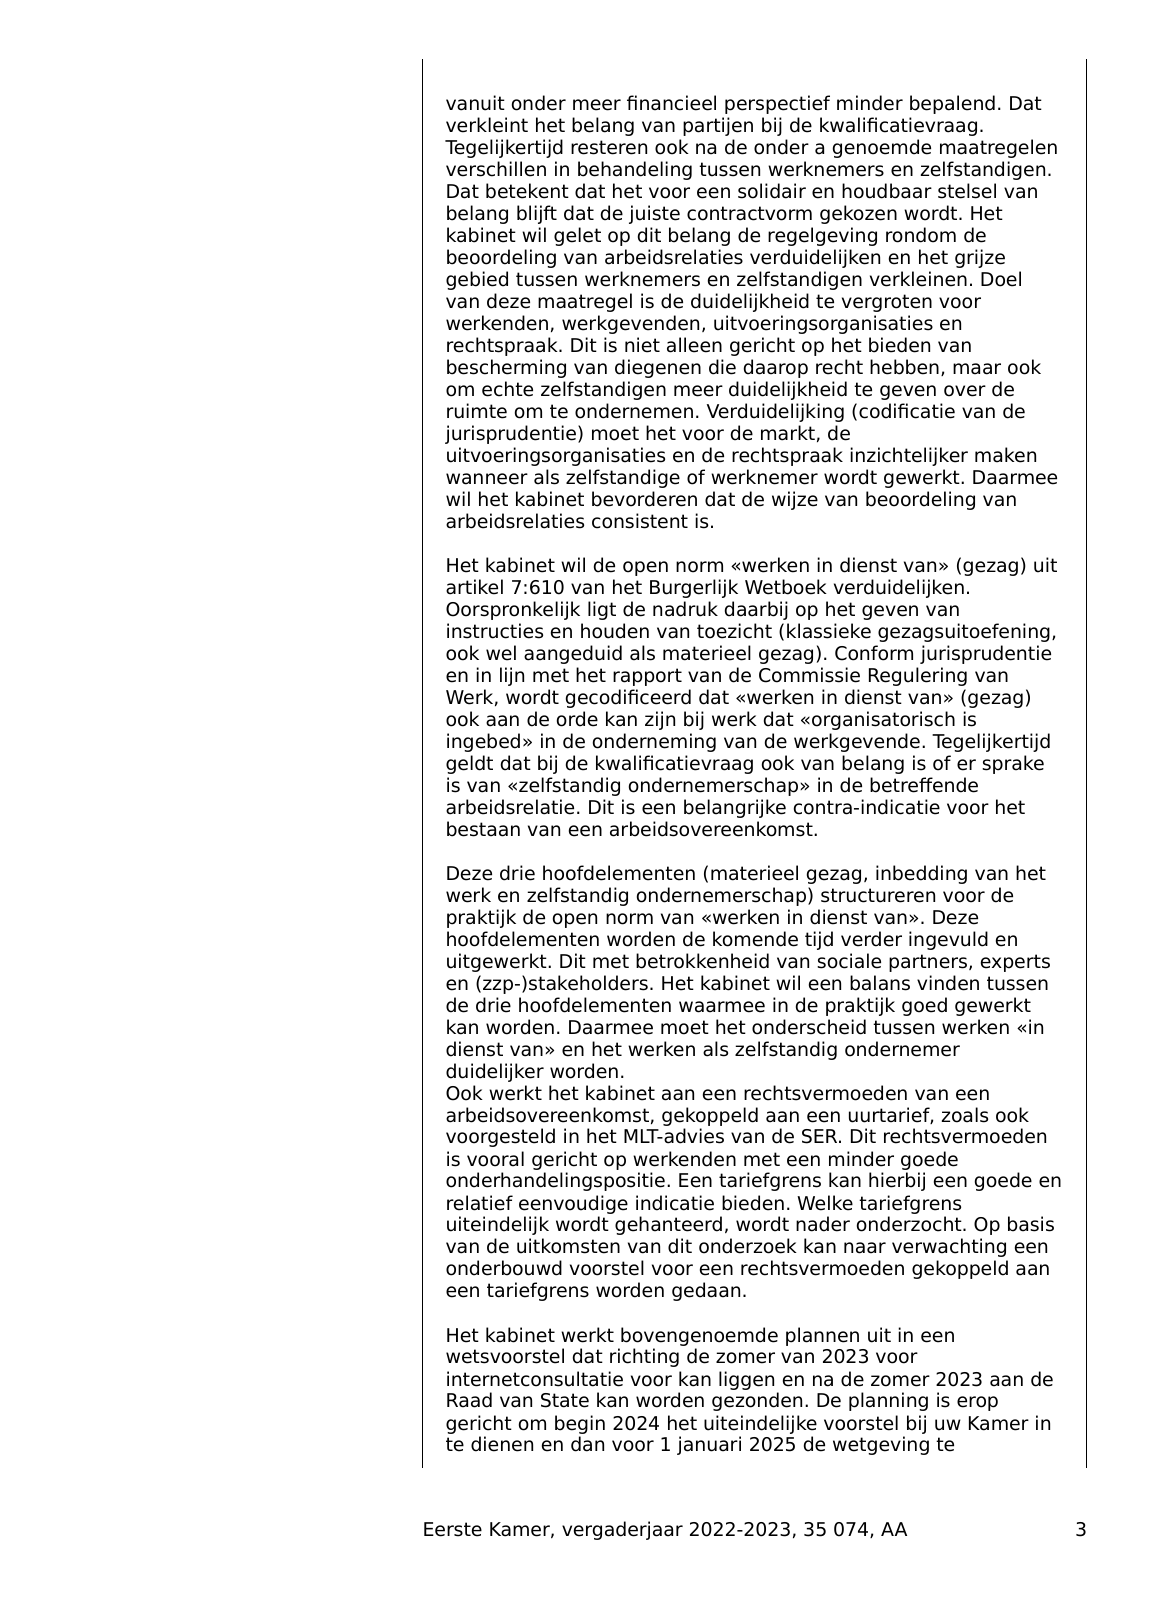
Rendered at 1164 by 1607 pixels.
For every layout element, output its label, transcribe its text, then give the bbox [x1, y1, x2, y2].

table_header vanuit onder meer financieel perspectief minder bepalend. Dat verkleint het belang van partijen bij de kwalificatievraag. Tegelijkertijd resteren ook na de onder a genoemde maatregelen verschillen in behandeling tussen werknemers en zelfstandigen. Dat betekent dat het voor een solidair en houdbaar stelsel van belang blijft dat de juiste contractvorm gekozen wordt. Het kabinet wil gelet op dit belang de regelgeving rondom de beoordeling van arbeidsrelaties verduidelijken en het grijze gebied tussen werknemers en zelfstandigen verkleinen. Doel van deze maatregel is de duidelijkheid te vergroten voor werkenden, werkgevenden, uitvoeringsorganisaties en rechtspraak. Dit is niet alleen gericht op het bieden van bescherming van diegenen die daarop recht hebben, maar ook om echte zelfstandigen meer duidelijkheid te geven over de ruimte om te ondernemen. Verduidelijking (codificatie van de jurisprudentie) moet het voor de markt, de uitvoeringsorganisaties en de rechtspraak inzichtelijker maken wanneer als zelfstandige of werknemer wordt gewerkt. Daarmee wil het kabinet bevorderen dat de wijze van beoordeling van arbeidsrelaties consistent is. Het kabinet wil de open norm «werken in dienst van» (gezag) uit artikel 7:610 van het Burgerlijk Wetboek verduidelijken. Oorspronkelijk ligt de nadruk daarbij op het geven van instructies en houden van toezicht (klassieke gezagsuitoefening, ook wel aangeduid als materieel gezag). Conform jurisprudentie en in lijn met het rapport van de Commissie Regulering van Werk, wordt gecodificeerd dat «werken in dienst van» (gezag) ook aan de orde kan zijn bij werk dat «organisatorisch is ingebed» in de onderneming van de werkgevende. Tegelijkertijd geldt dat bij de kwalificatievraag ook van belang is of er sprake is van «zelfstandig ondernemerschap» in de betreffende arbeidsrelatie. Dit is een belangrijke contra-indicatie voor het bestaan van een arbeidsovereenkomst. Deze drie hoofdelementen (materieel gezag, inbedding van het werk en zelfstandig ondernemerschap) structureren voor de praktijk de open norm van «werken in dienst van». Deze hoofdelementen worden de komende tijd verder ingevuld en uitgewerkt. Dit met betrokkenheid van sociale partners, experts en (zzp-)stakeholders. Het kabinet wil een balans vinden tussen de drie hoofdelementen waarmee in de praktijk goed gewerkt kan worden. Daarmee moet het onderscheid tussen werken «in dienst van» en het werken als zelfstandig ondernemer duidelijker worden. Ook werkt het kabinet aan een rechtsvermoeden van een arbeidsovereenkomst, gekoppeld aan een uurtarief, zoals ook voorgesteld in het MLT-advies van de SER. Dit rechtsvermoeden is vooral gericht op werkenden met een minder goede onderhandelingspositie. Een tariefgrens kan hierbij een goede en relatief eenvoudige indicatie bieden. Welke tariefgrens uiteindelijk wordt gehanteerd, wordt nader onderzocht. Op basis van de uitkomsten van dit onderzoek kan naar verwachting een onderbouwd voorstel voor een rechtsvermoeden gekoppeld aan een tariefgrens worden gedaan. Het kabinet werkt bovengenoemde plannen uit in een wetsvoorstel dat richting de zomer van 2023 voor internetconsultatie voor kan liggen en na de zomer 2023 aan de Raad van State kan worden gezonden. De planning is erop gericht om begin 2024 het uiteindelijke voorstel bij uw Kamer in te dienen en dan voor 1 januari 2025 de wetgeving te [423, 59, 1086, 1468]
